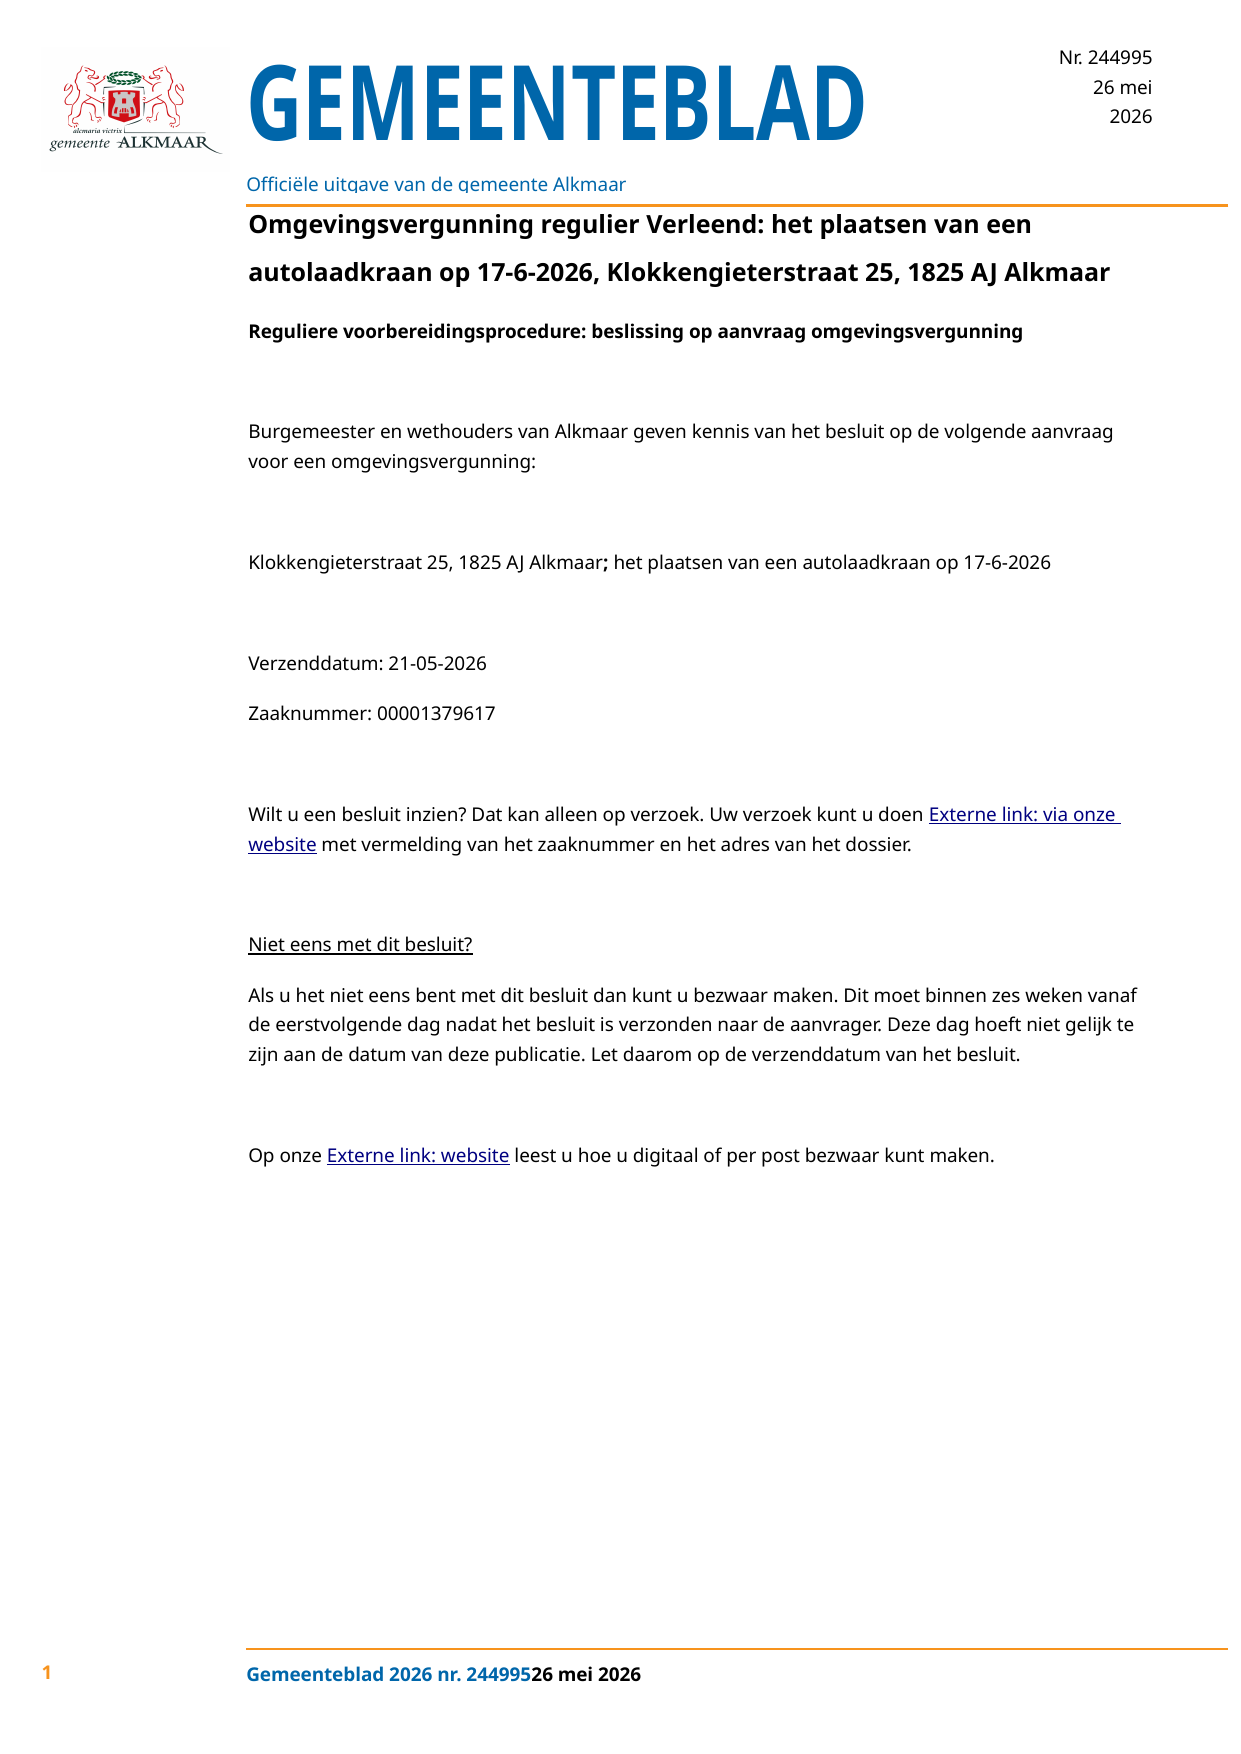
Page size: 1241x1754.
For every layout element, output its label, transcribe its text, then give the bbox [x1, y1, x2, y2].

text Op onze Externe link: website leest u hoe u digitaal of per post bezwaar kunt maken. [248, 1142, 1152, 1168]
picture [41, 47, 231, 172]
text Verzenddatum: 21-05-2026 [248, 650, 1152, 676]
text Als u het niet eens bent met dit besluit dan kunt u bezwaar maken. Dit moet binnen zes weken vanaf de eerstvolgende dag nadat het besluit is verzonden naar de aanvrager. Deze dag hoeft niet gelijk te zijn aan de datum van deze publicatie. Let daarom op de verzenddatum van het besluit. [248, 982, 1152, 1067]
text Burgemeester en wethouders van Alkmaar geven kennis van het besluit op de volgende aanvraag voor een omgevingsvergunning: [248, 419, 1152, 474]
text Klokkengieterstraat 25, 1825 AJ Alkmaar; het plaatsen van een autolaadkraan op 17-6-2026 [248, 549, 1152, 575]
text Niet eens met dit besluit? [248, 932, 1152, 957]
text Reguliere voorbereidingsprocedure: beslissing op aanvraag omgevingsvergunning [248, 318, 1152, 344]
text Omgevingsvergunning regulier Verleend: het plaatsen van een autolaadkraan op 17-6-2026, Klokkengieterstraat 25, 1825 AJ Alkmaar [248, 207, 1152, 288]
text Wilt u een besluit inzien? Dat kan alleen op verzoek. Uw verzoek kunt u doen Externe link: via onze website met vermelding van het zaaknummer en het adres van het dossier. [248, 801, 1152, 857]
text Zaaknummer: 00001379617 [248, 700, 1152, 726]
